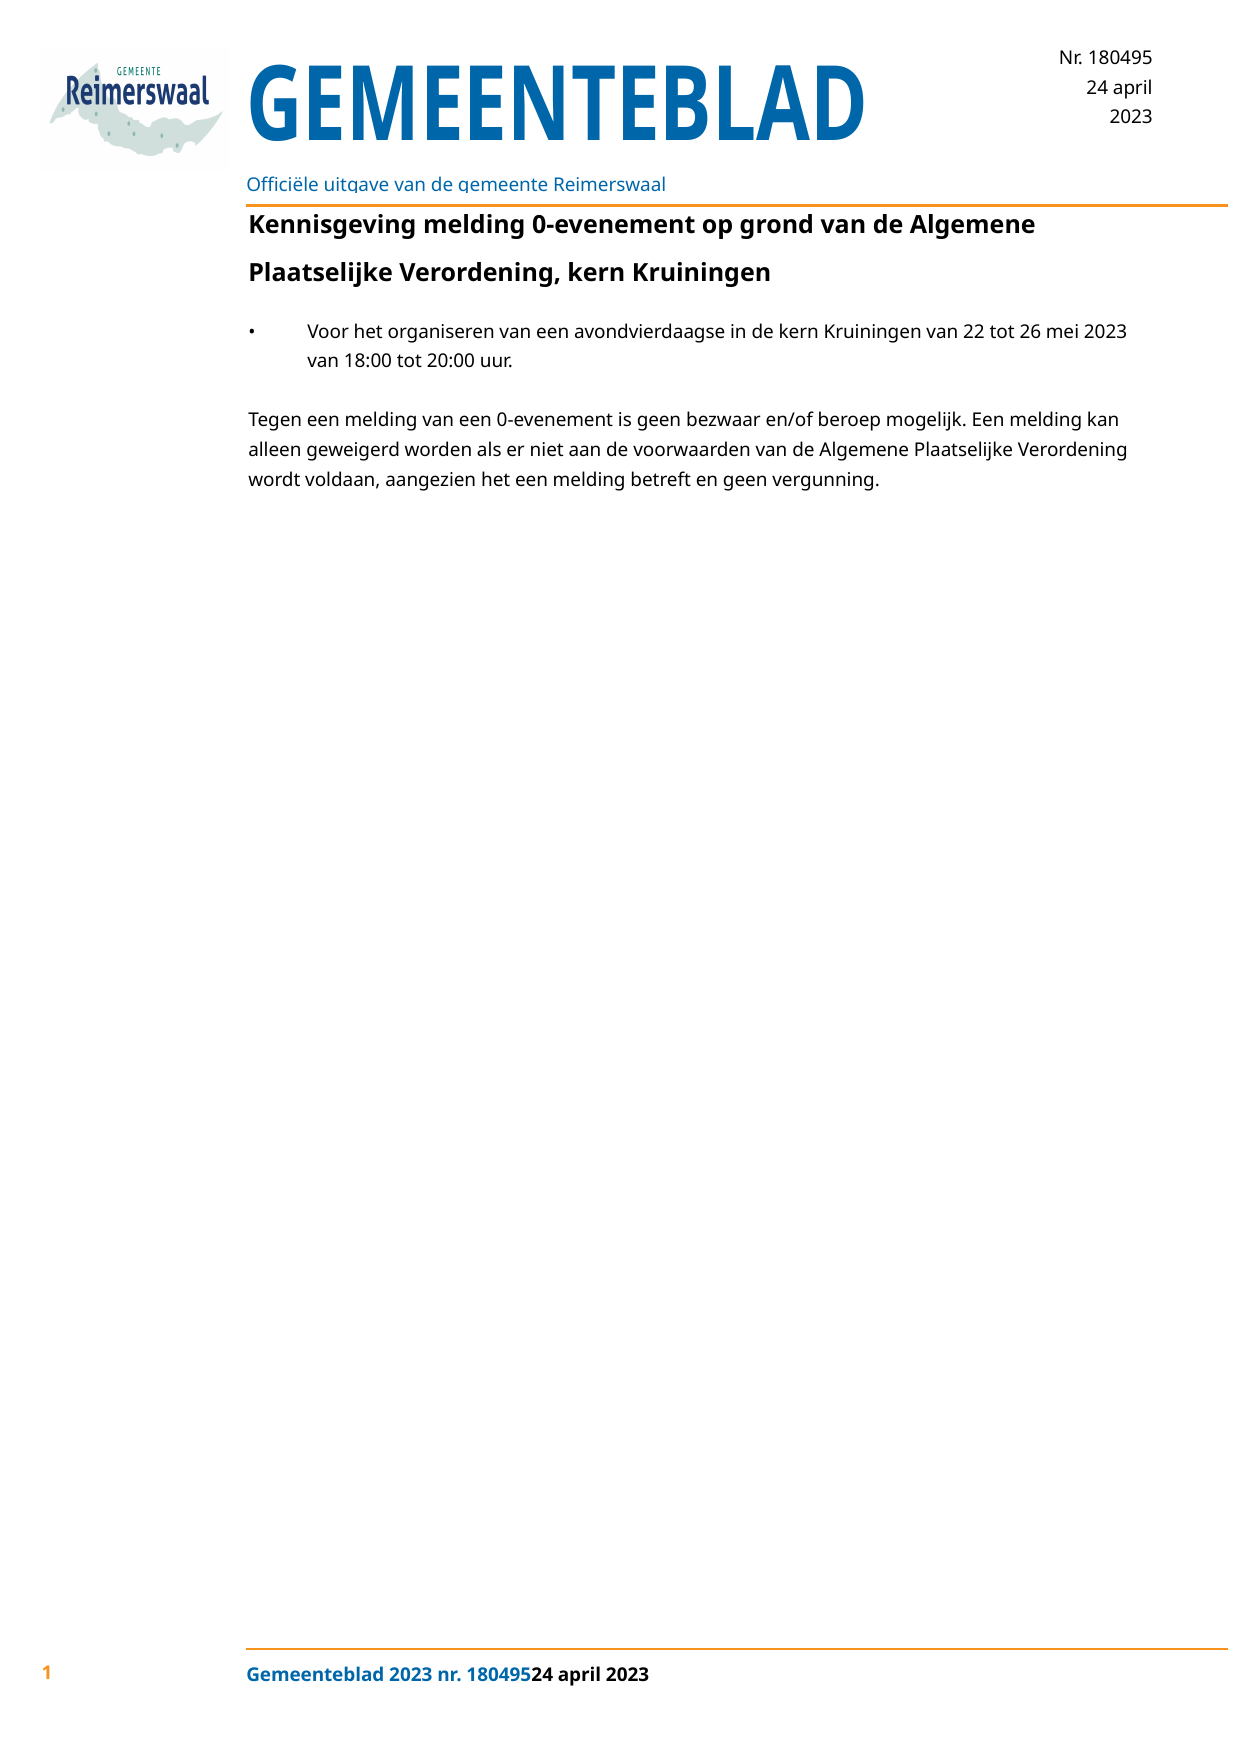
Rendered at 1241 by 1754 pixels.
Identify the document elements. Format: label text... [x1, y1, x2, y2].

text Kennisgeving melding 0-evenement op grond van de Algemene Plaatselijke Verordening, kern Kruiningen [248, 207, 1152, 288]
text Tegen een melding van een 0-evenement is geen bezwaar en/of beroep mogelijk. Een melding kan alleen geweigerd worden als er niet aan de voorwaarden van de Algemene Plaatselijke Verordening wordt voldaan, aangezien het een melding betreft en geen vergunning. [248, 407, 1152, 492]
picture [41, 47, 231, 172]
list Voor het organiseren van een avondvierdaagse in de kern Kruiningen van 22 tot 26 mei 2023 van 18:00 tot 20:00 uur. [248, 318, 1152, 373]
